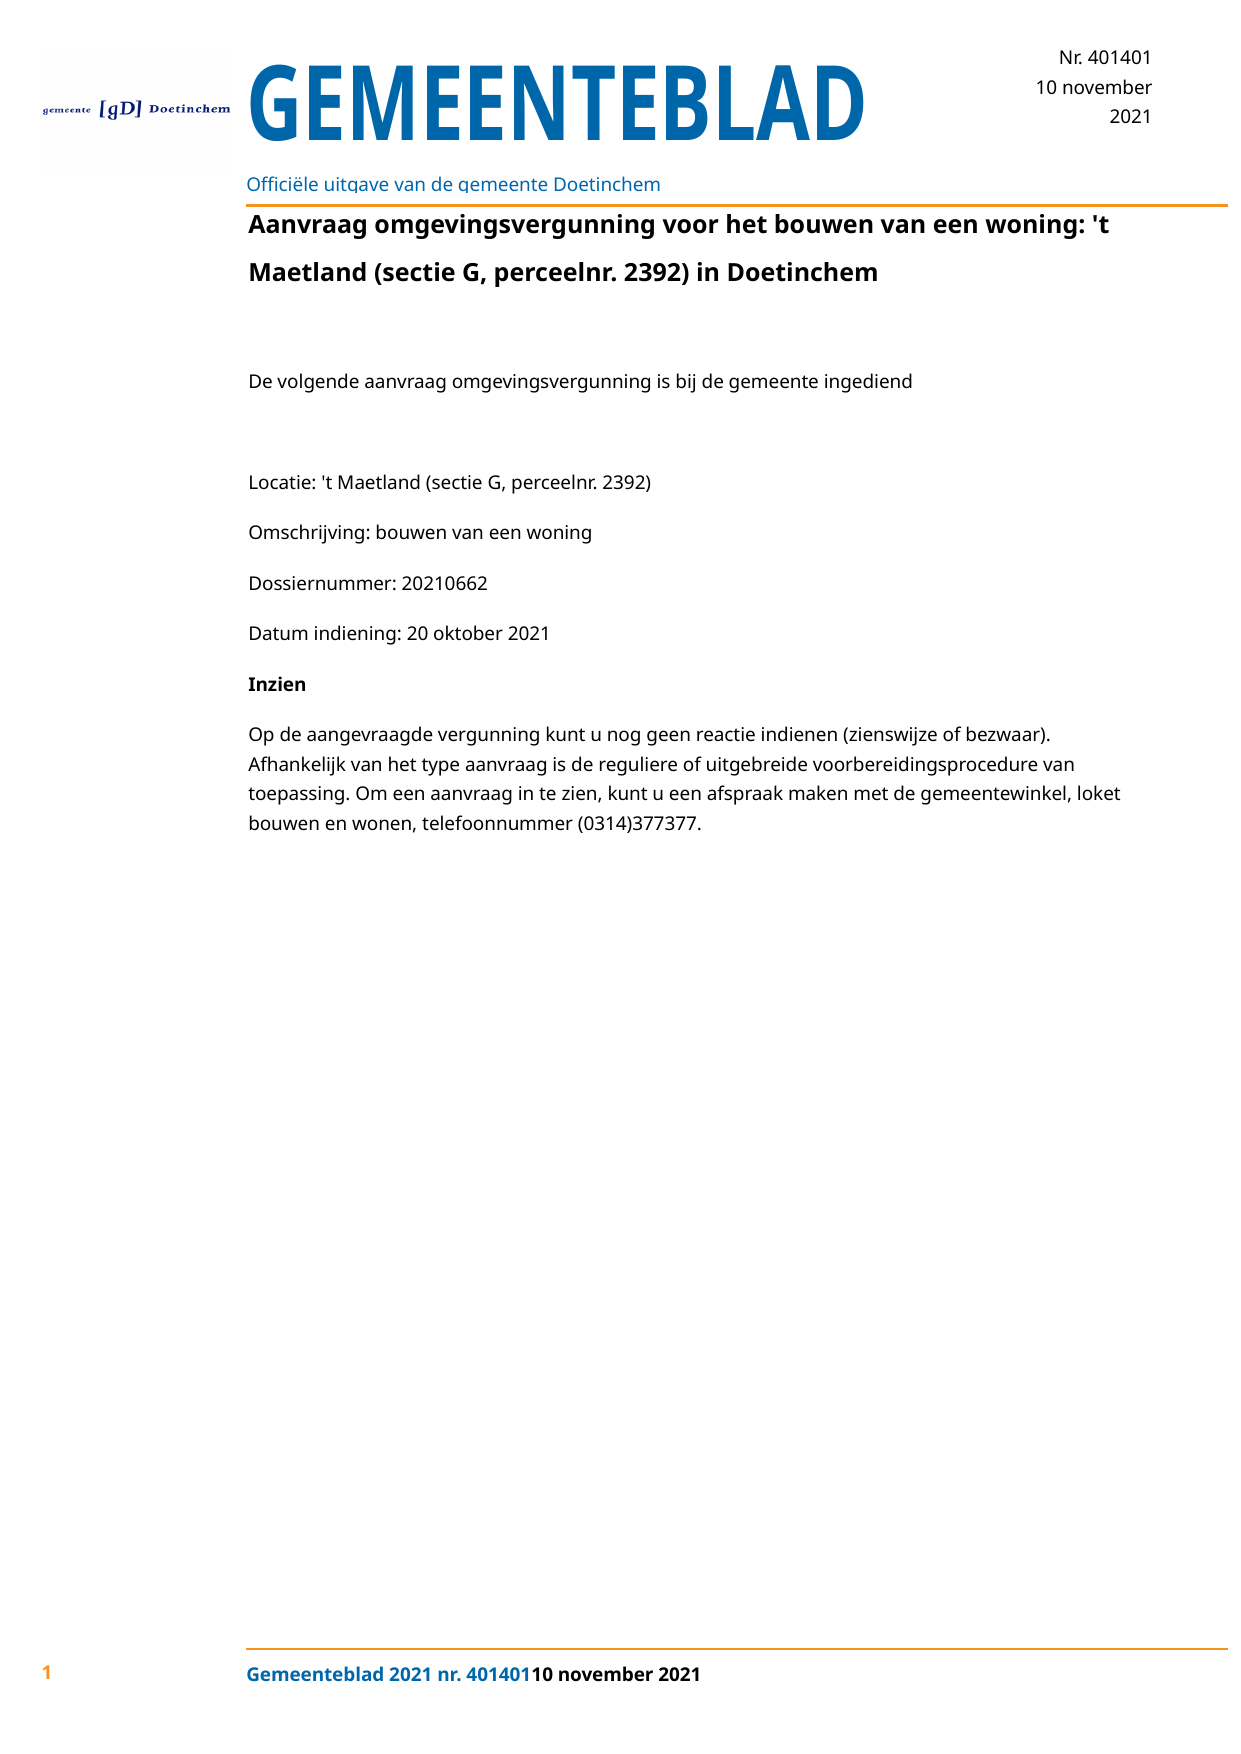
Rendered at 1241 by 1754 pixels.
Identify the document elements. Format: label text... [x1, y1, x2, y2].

picture [41, 47, 231, 172]
text Aanvraag omgevingsvergunning voor het bouwen van een woning: 't Maetland (sectie G, perceelnr. 2392) in Doetinchem [248, 207, 1152, 288]
text Locatie: 't Maetland (sectie G, perceelnr. 2392) [248, 469, 1152, 495]
text De volgende aanvraag omgevingsvergunning is bij de gemeente ingediend [248, 368, 1152, 394]
text Inzien [248, 671, 1152, 697]
text Op de aangevraagde vergunning kunt u nog geen reactie indienen (zienswijze of bezwaar). Afhankelijk van het type aanvraag is de reguliere of uitgebreide voorbereidingsprocedure van toepassing. Om een aanvraag in te zien, kunt u een afspraak maken met de gemeentewinkel, loket bouwen en wonen, telefoonnummer (0314)377377. [248, 721, 1152, 836]
text Datum indiening: 20 oktober 2021 [248, 620, 1152, 646]
text Dossiernummer: 20210662 [248, 570, 1152, 596]
text Omschrijving: bouwen van een woning [248, 519, 1152, 545]
